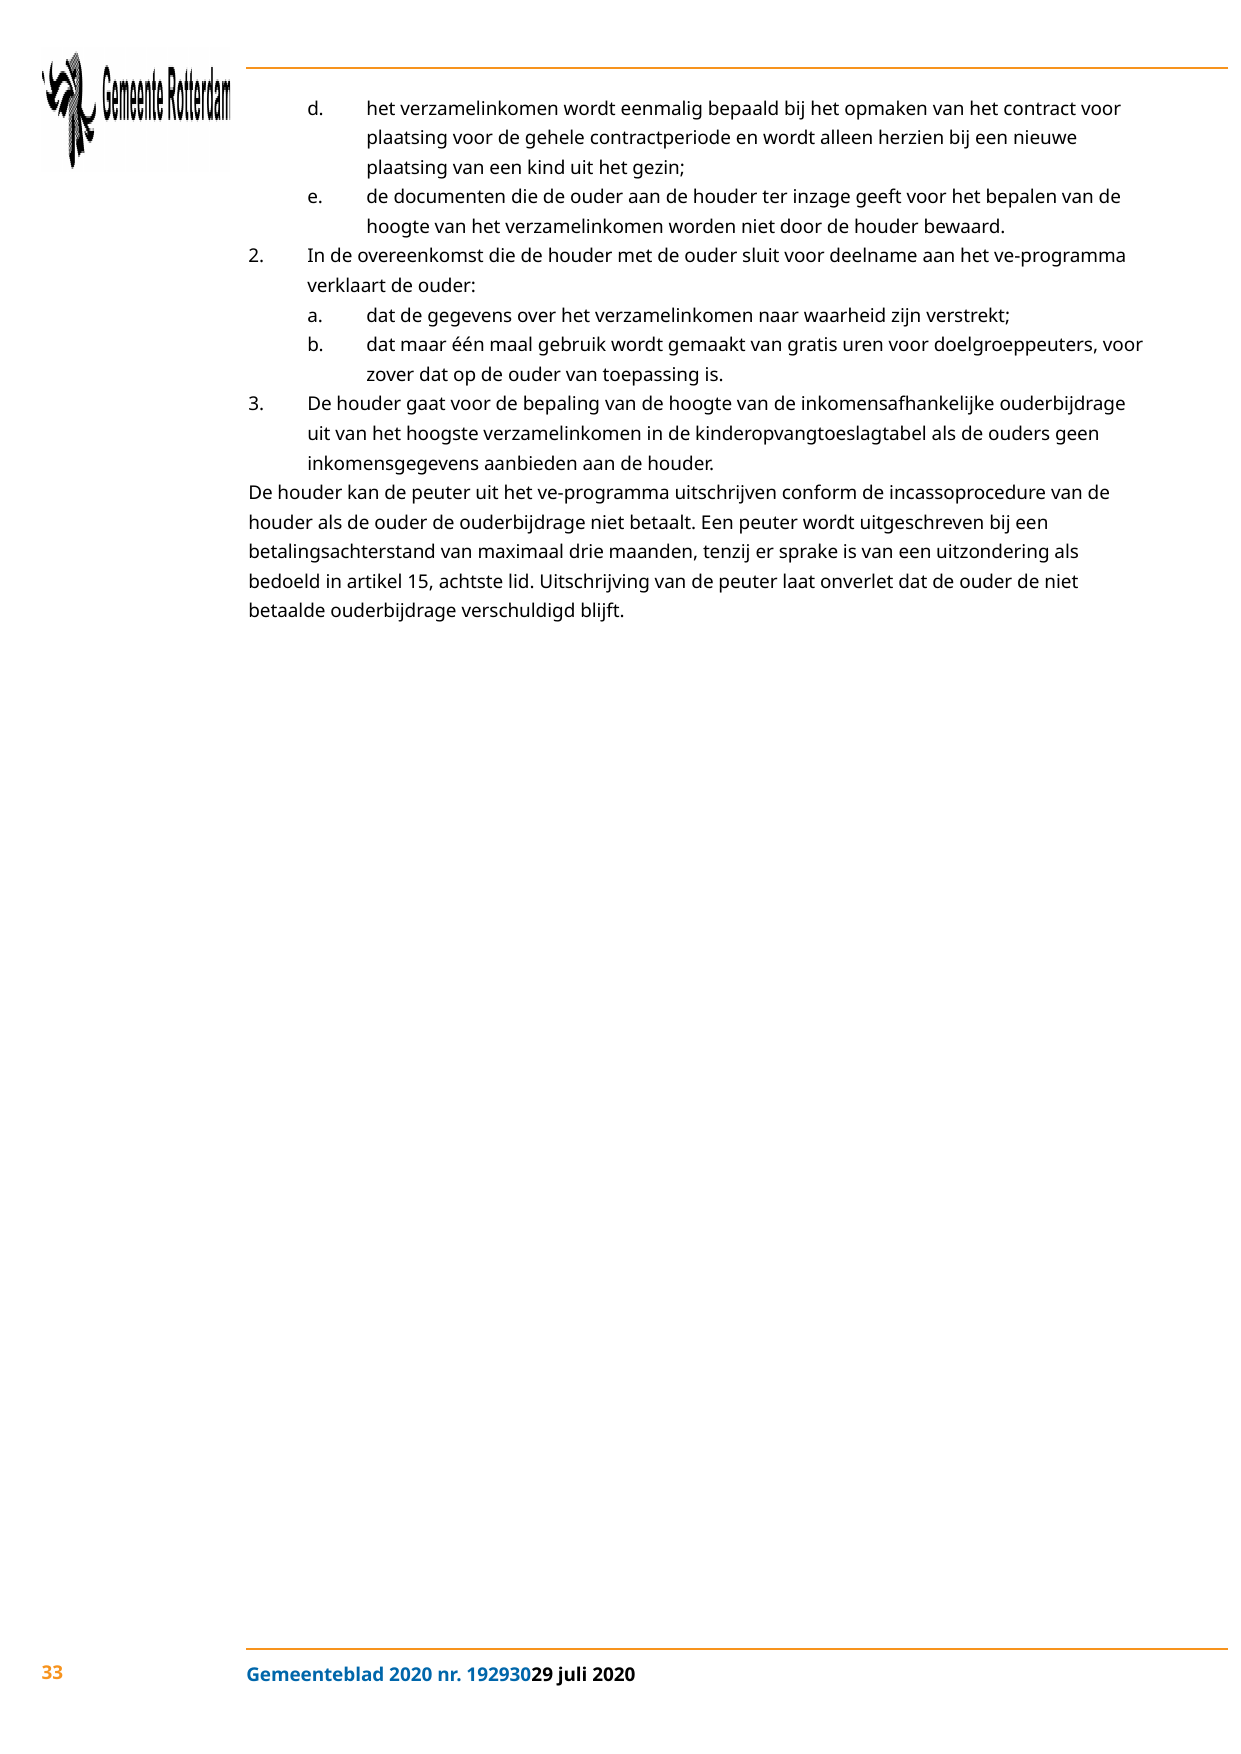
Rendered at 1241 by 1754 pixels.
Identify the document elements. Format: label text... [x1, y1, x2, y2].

picture [41, 47, 231, 172]
text De houder kan de peuter uit het ve-programma uitschrijven conform de incassoprocedure van de houder als de ouder de ouderbijdrage niet betaalt. Een peuter wordt uitgeschreven bij een betalingsachterstand van maximaal drie maanden, tenzij er sprake is van een uitzondering als bedoeld in artikel 15, achtste lid. Uitschrijving van de peuter laat onverlet dat de ouder de niet betaalde ouderbijdrage verschuldigd blijft. [248, 479, 1152, 623]
list In de overeenkomst die de houder met de ouder sluit voor deelname aan het ve-programma verklaart de ouder: [248, 243, 1152, 298]
list het verzamelinkomen wordt eenmalig bepaald bij het opmaken van het contract voor plaatsing voor de gehele contractperiode en wordt alleen herzien bij een nieuwe plaatsing van een kind uit het gezin; [307, 95, 1152, 180]
list De houder gaat voor de bepaling van de hoogte van de inkomensafhankelijke ouderbijdrage uit van het hoogste verzamelinkomen in de kinderopvangtoeslagtabel als de ouders geen inkomensgegevens aanbieden aan de houder. [248, 391, 1152, 476]
list dat de gegevens over het verzamelinkomen naar waarheid zijn verstrekt; [307, 302, 1152, 328]
list de documenten die de ouder aan de houder ter inzage geeft voor het bepalen van de hoogte van het verzamelinkomen worden niet door de houder bewaard. [307, 183, 1152, 239]
list dat maar één maal gebruik wordt gemaakt van gratis uren voor doelgroeppeuters, voor zover dat op de ouder van toepassing is. [307, 331, 1152, 387]
